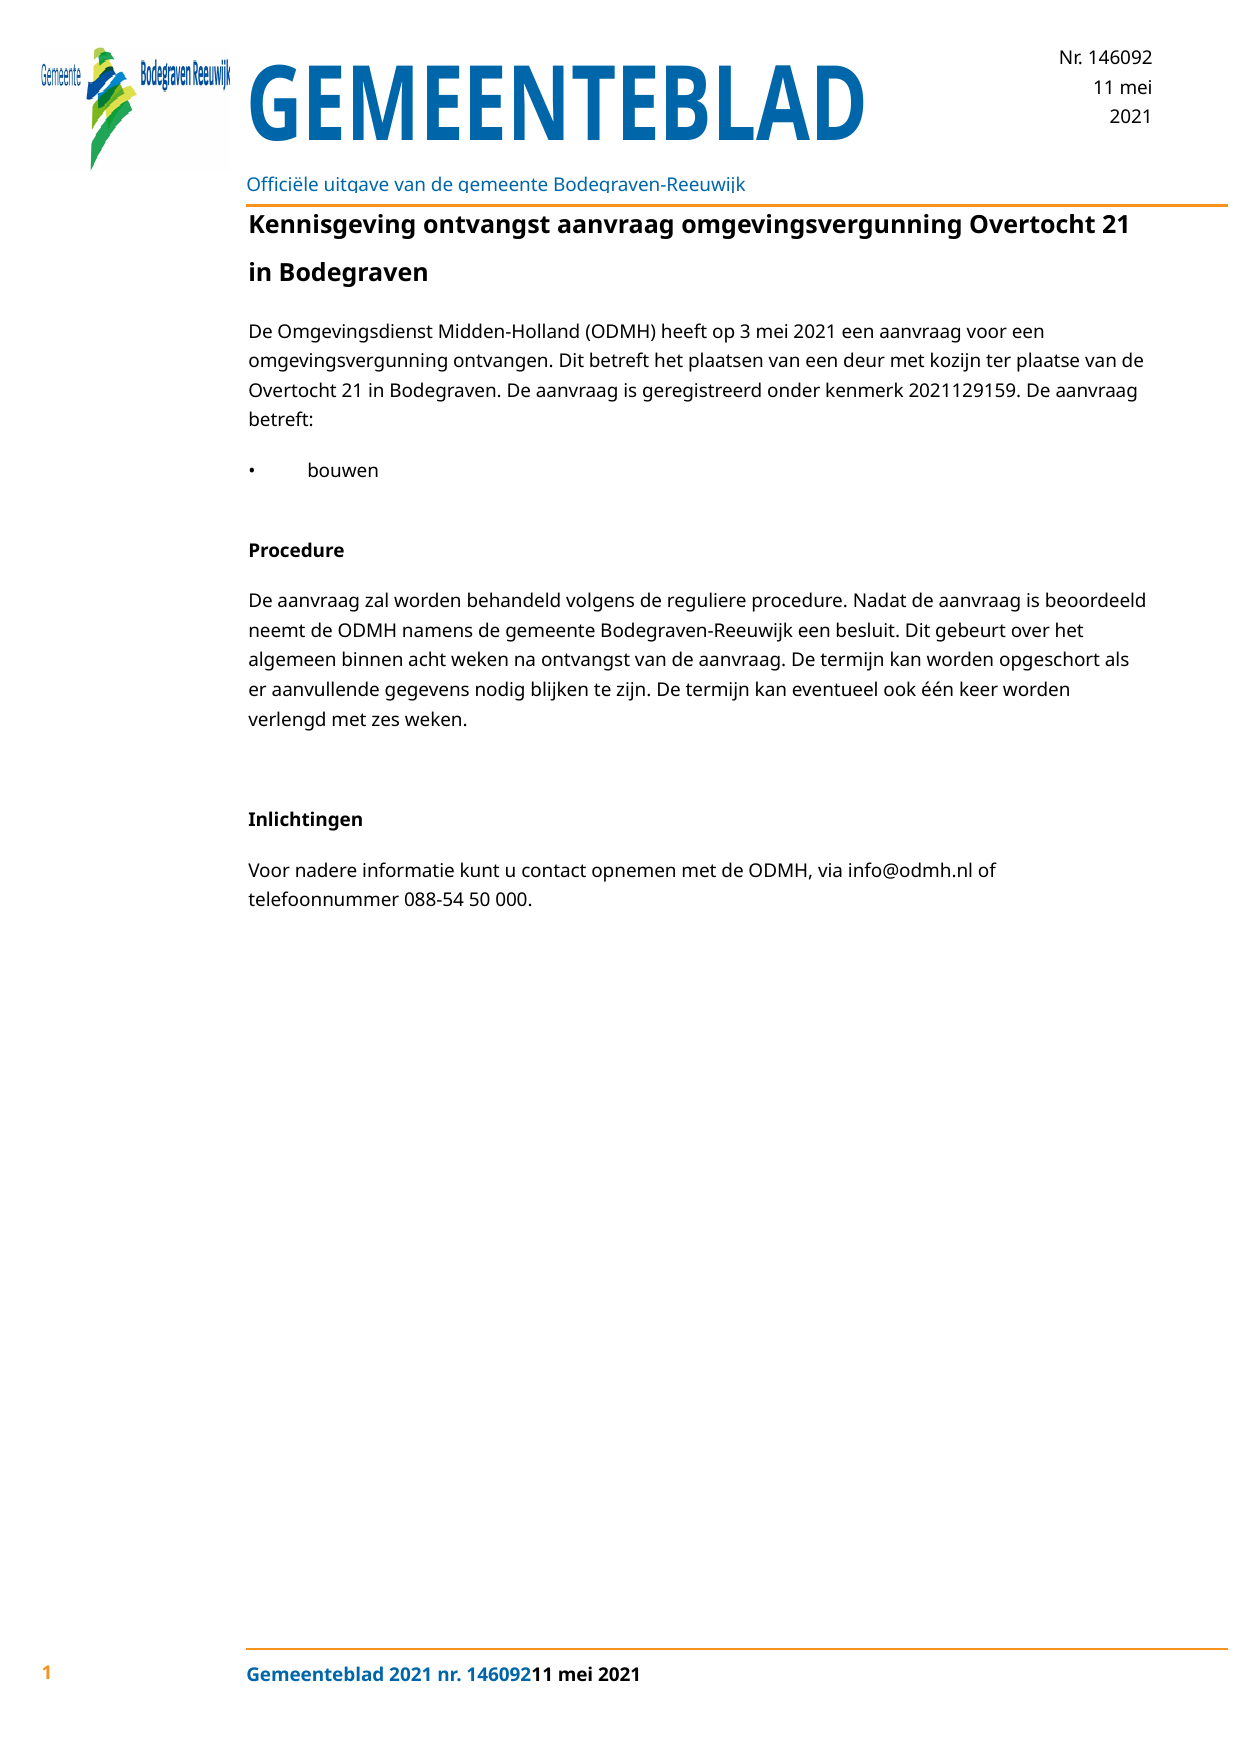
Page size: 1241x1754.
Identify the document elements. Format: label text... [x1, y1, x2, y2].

picture [41, 47, 231, 172]
text Voor nadere informatie kunt u contact opnemen met de ODMH, via info@odmh.nl of telefoonnummer 088-54 50 000. [248, 857, 1152, 912]
text De aanvraag zal worden behandeld volgens de reguliere procedure. Nadat de aanvraag is beoordeeld neemt de ODMH namens de gemeente Bodegraven-Reeuwijk een besluit. Dit gebeurt over het algemeen binnen acht weken na ontvangst van de aanvraag. De termijn kan worden opgeschort als er aanvullende gegevens nodig blijken te zijn. De termijn kan eventueel ook één keer worden verlengd met zes weken. [248, 587, 1152, 732]
list bouwen [248, 457, 1152, 483]
text De Omgevingsdienst Midden-Holland (ODMH) heeft op 3 mei 2021 een aanvraag voor een omgevingsvergunning ontvangen. Dit betreft het plaatsen van een deur met kozijn ter plaatse van de Overtocht 21 in Bodegraven. De aanvraag is geregistreerd onder kenmerk 2021129159. De aanvraag betreft: [248, 318, 1152, 432]
text Inlichtingen [248, 807, 1152, 832]
text Kennisgeving ontvangst aanvraag omgevingsvergunning Overtocht 21 in Bodegraven [248, 207, 1152, 288]
text Procedure [248, 537, 1152, 563]
